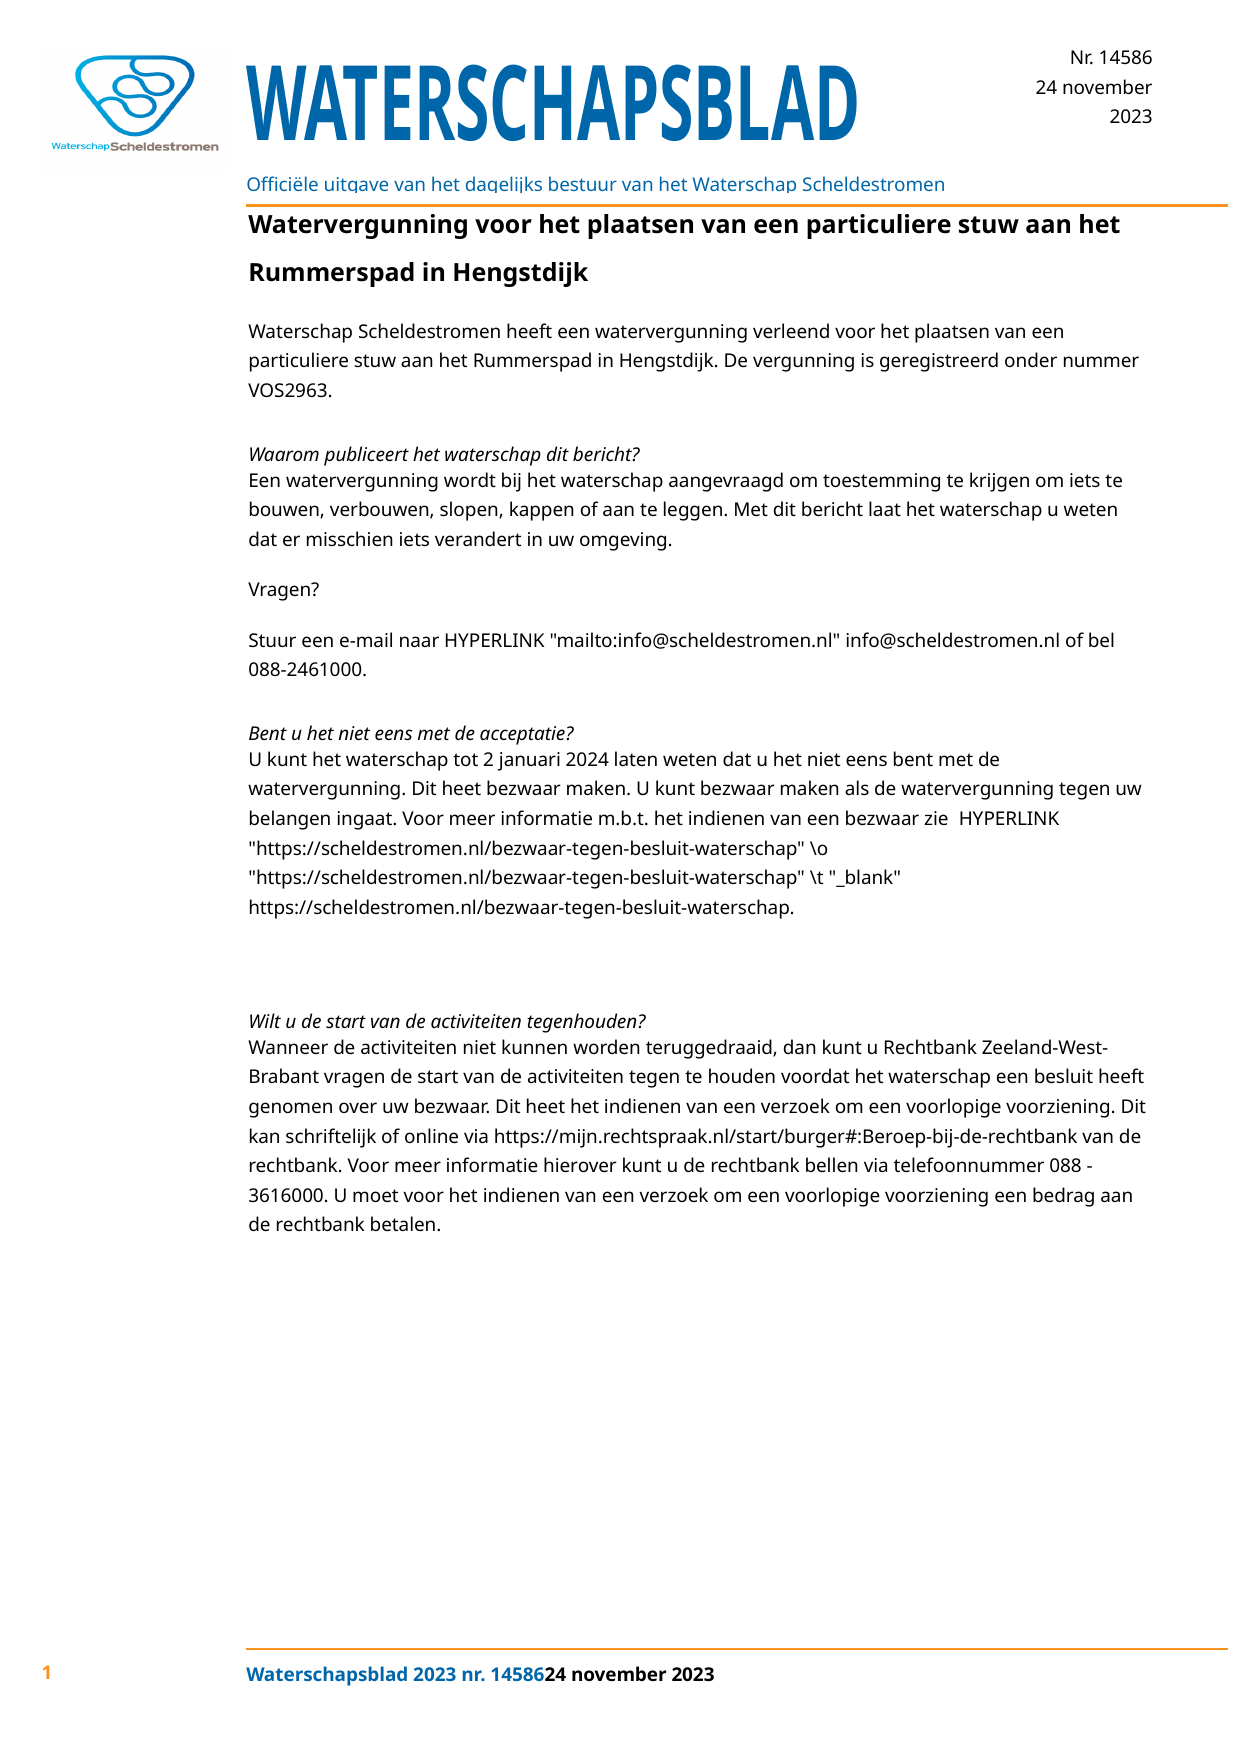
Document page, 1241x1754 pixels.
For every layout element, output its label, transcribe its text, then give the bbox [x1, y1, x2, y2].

text Een watervergunning wordt bij het waterschap aangevraagd om toestemming te krijgen om iets te bouwen, verbouwen, slopen, kappen of aan te leggen. Met dit bericht laat het waterschap u weten dat er misschien iets verandert in uw omgeving. [248, 467, 1152, 552]
text Wilt u de start van de activiteiten tegenhouden? [248, 1008, 1152, 1034]
picture [41, 47, 231, 172]
text Stuur een e-mail naar HYPERLINK "mailto:info@scheldestromen.nl" info@scheldestromen.nl of bel 088-2461000. [248, 627, 1152, 682]
text Vragen? [248, 576, 1152, 602]
text U kunt het waterschap tot 2 januari 2024 laten weten dat u het niet eens bent met de watervergunning. Dit heet bezwaar maken. U kunt bezwaar maken als de watervergunning tegen uw belangen ingaat. Voor meer informatie m.b.t. het indienen van een bezwaar zie HYPERLINK "https://scheldestromen.nl/bezwaar-tegen-besluit-waterschap" \o "https://scheldestromen.nl/bezwaar-tegen-besluit-waterschap" \t "_blank" https://scheldestromen.nl/bezwaar-tegen-besluit-waterschap. [248, 746, 1152, 920]
text Bent u het niet eens met de acceptatie? [248, 720, 1152, 746]
text Waterschap Scheldestromen heeft een watervergunning verleend voor het plaatsen van een particuliere stuw aan het Rummerspad in Hengstdijk. De vergunning is geregistreerd onder nummer VOS2963. [248, 318, 1152, 403]
text Waarom publiceert het waterschap dit bericht? [248, 441, 1152, 467]
text Wanneer de activiteiten niet kunnen worden teruggedraaid, dan kunt u Rechtbank Zeeland-West-Brabant vragen de start van de activiteiten tegen te houden voordat het waterschap een besluit heeft genomen over uw bezwaar. Dit heet het indienen van een verzoek om een voorlopige voorziening. Dit kan schriftelijk of online via https://mijn.rechtspraak.nl/start/burger#:Beroep-bij-de-rechtbank van de rechtbank. Voor meer informatie hierover kunt u de rechtbank bellen via telefoonnummer 088 - 3616000. U moet voor het indienen van een verzoek om een voorlopige voorziening een bedrag aan de rechtbank betalen. [248, 1034, 1152, 1237]
text Watervergunning voor het plaatsen van een particuliere stuw aan het Rummerspad in Hengstdijk [248, 207, 1152, 288]
